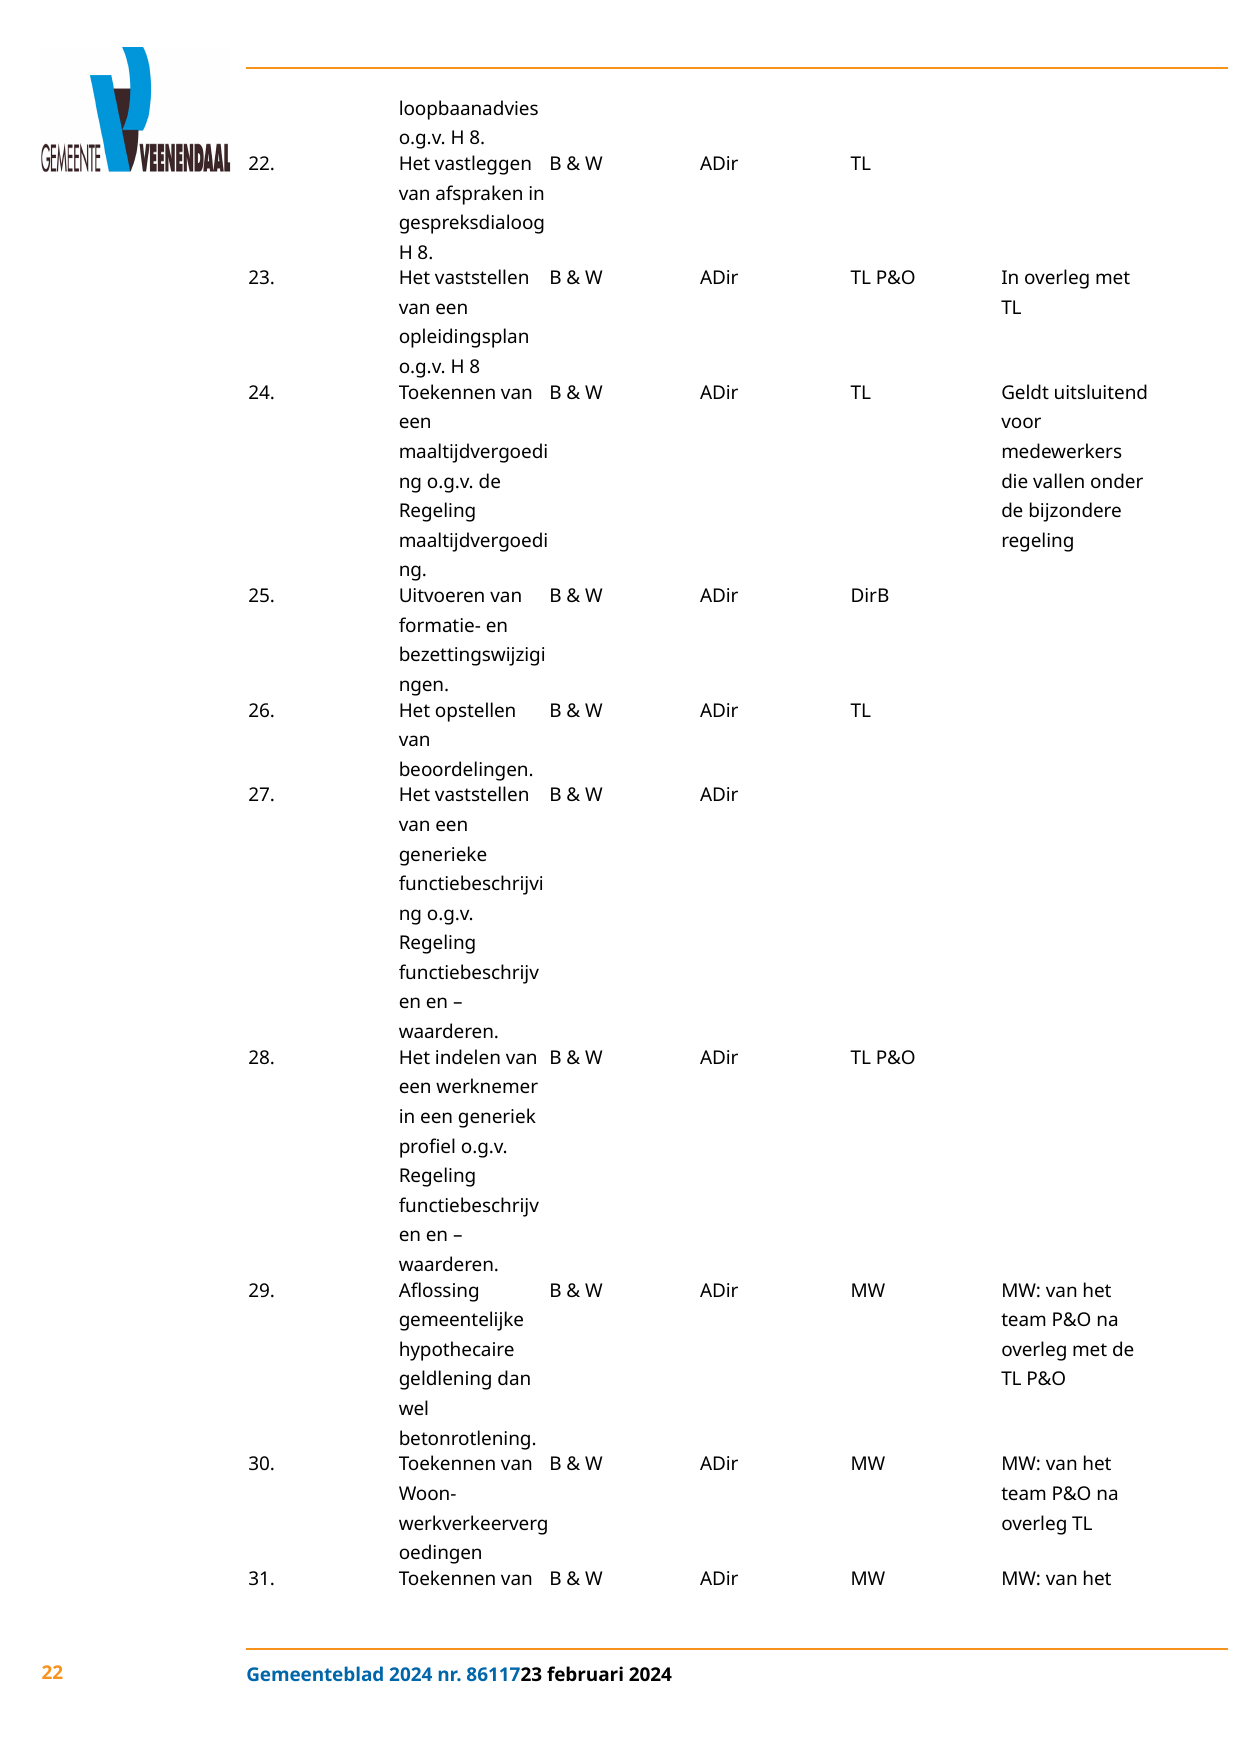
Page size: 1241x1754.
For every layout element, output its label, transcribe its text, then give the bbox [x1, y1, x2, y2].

table_cell ADir [700, 782, 850, 1044]
table_cell TL [850, 697, 1001, 782]
table_cell [248, 379, 398, 582]
table_cell Toekennen van een maaltijdvergoeding o.g.v. de Regeling maaltijdvergoeding. [399, 379, 549, 582]
table_cell Uitvoeren van formatie- en bezettingswijzigingen. [399, 582, 549, 697]
table_cell Toekennen van Woon-werkverkeervergoedingen [399, 1451, 549, 1565]
table_cell [248, 582, 398, 697]
table_cell In overleg met TL [1001, 265, 1152, 379]
table_cell [549, 95, 700, 150]
table_cell Het vaststellen van een opleidingsplan o.g.v. H 8 [399, 265, 549, 379]
table_cell ADir [700, 265, 850, 379]
table_cell Het vaststellen van een generieke functiebeschrijving o.g.v. Regeling functiebeschrijven en – waarderen. [399, 782, 549, 1044]
table_cell loopbaanadvies o.g.v. H 8. [399, 95, 549, 150]
table_cell [850, 95, 1001, 150]
table_cell MW [850, 1277, 1001, 1451]
table_cell [248, 697, 398, 782]
table_cell [248, 1044, 398, 1277]
table_cell B & W [549, 379, 700, 582]
table_cell ADir [700, 697, 850, 782]
table_cell B & W [549, 1044, 700, 1277]
table_cell TL P&O [850, 1044, 1001, 1277]
picture [123, 47, 231, 172]
table_cell DirB [850, 582, 1001, 697]
table_cell Geldt uitsluitend voor medewerkers die vallen onder de bijzondere regeling [1001, 379, 1152, 582]
table_cell [1001, 1044, 1152, 1277]
table_cell [850, 782, 1001, 1044]
table_cell [1001, 95, 1152, 150]
table_cell MW [850, 1451, 1001, 1565]
table_cell [1001, 150, 1152, 264]
table_cell Het vastleggen van afspraken in gespreksdialoog H 8. [399, 150, 549, 264]
table_cell TL [850, 379, 1001, 582]
table_cell ADir [700, 582, 850, 697]
table_cell Het opstellen van beoordelingen. [399, 697, 549, 782]
table_cell [1001, 782, 1152, 1044]
table_cell B & W [549, 697, 700, 782]
table_cell [248, 150, 398, 264]
table_cell ADir [700, 1277, 850, 1451]
table_cell [248, 1451, 398, 1565]
table_cell [1001, 697, 1152, 782]
table_cell [1001, 582, 1152, 697]
table_cell B & W [549, 1565, 700, 1591]
table_cell ADir [700, 1565, 850, 1591]
table_cell B & W [549, 1277, 700, 1451]
table_cell ADir [700, 379, 850, 582]
table_cell Toekennen van [399, 1565, 549, 1591]
table_cell B & W [549, 582, 700, 697]
table_cell ADir [700, 150, 850, 264]
table_cell ADir [700, 1451, 850, 1565]
table_cell TL [850, 150, 1001, 264]
table_cell [700, 95, 850, 150]
table_cell Aflossing gemeentelijke hypothecaire geldlening dan wel betonrotlening. [399, 1277, 549, 1451]
table_cell [248, 95, 398, 150]
table_cell [248, 1277, 398, 1451]
table_cell B & W [549, 1451, 700, 1565]
table_cell MW: van het [1001, 1565, 1152, 1591]
picture [41, 47, 130, 172]
table_cell MW: van het team P&O na overleg met de TL P&O [1001, 1277, 1152, 1451]
table_cell Het indelen van een werknemer in een generiek profiel o.g.v. Regeling functiebeschrijven en –waarderen. [399, 1044, 549, 1277]
table_cell MW: van het team P&O na overleg TL [1001, 1451, 1152, 1565]
table_cell MW [850, 1565, 1001, 1591]
table_cell ADir [700, 1044, 850, 1277]
table_cell B & W [549, 150, 700, 264]
table_cell TL P&O [850, 265, 1001, 379]
table_cell [248, 782, 398, 1044]
table_cell B & W [549, 265, 700, 379]
table_cell B & W [549, 782, 700, 1044]
table_cell [248, 265, 398, 379]
table_cell [248, 1565, 398, 1591]
